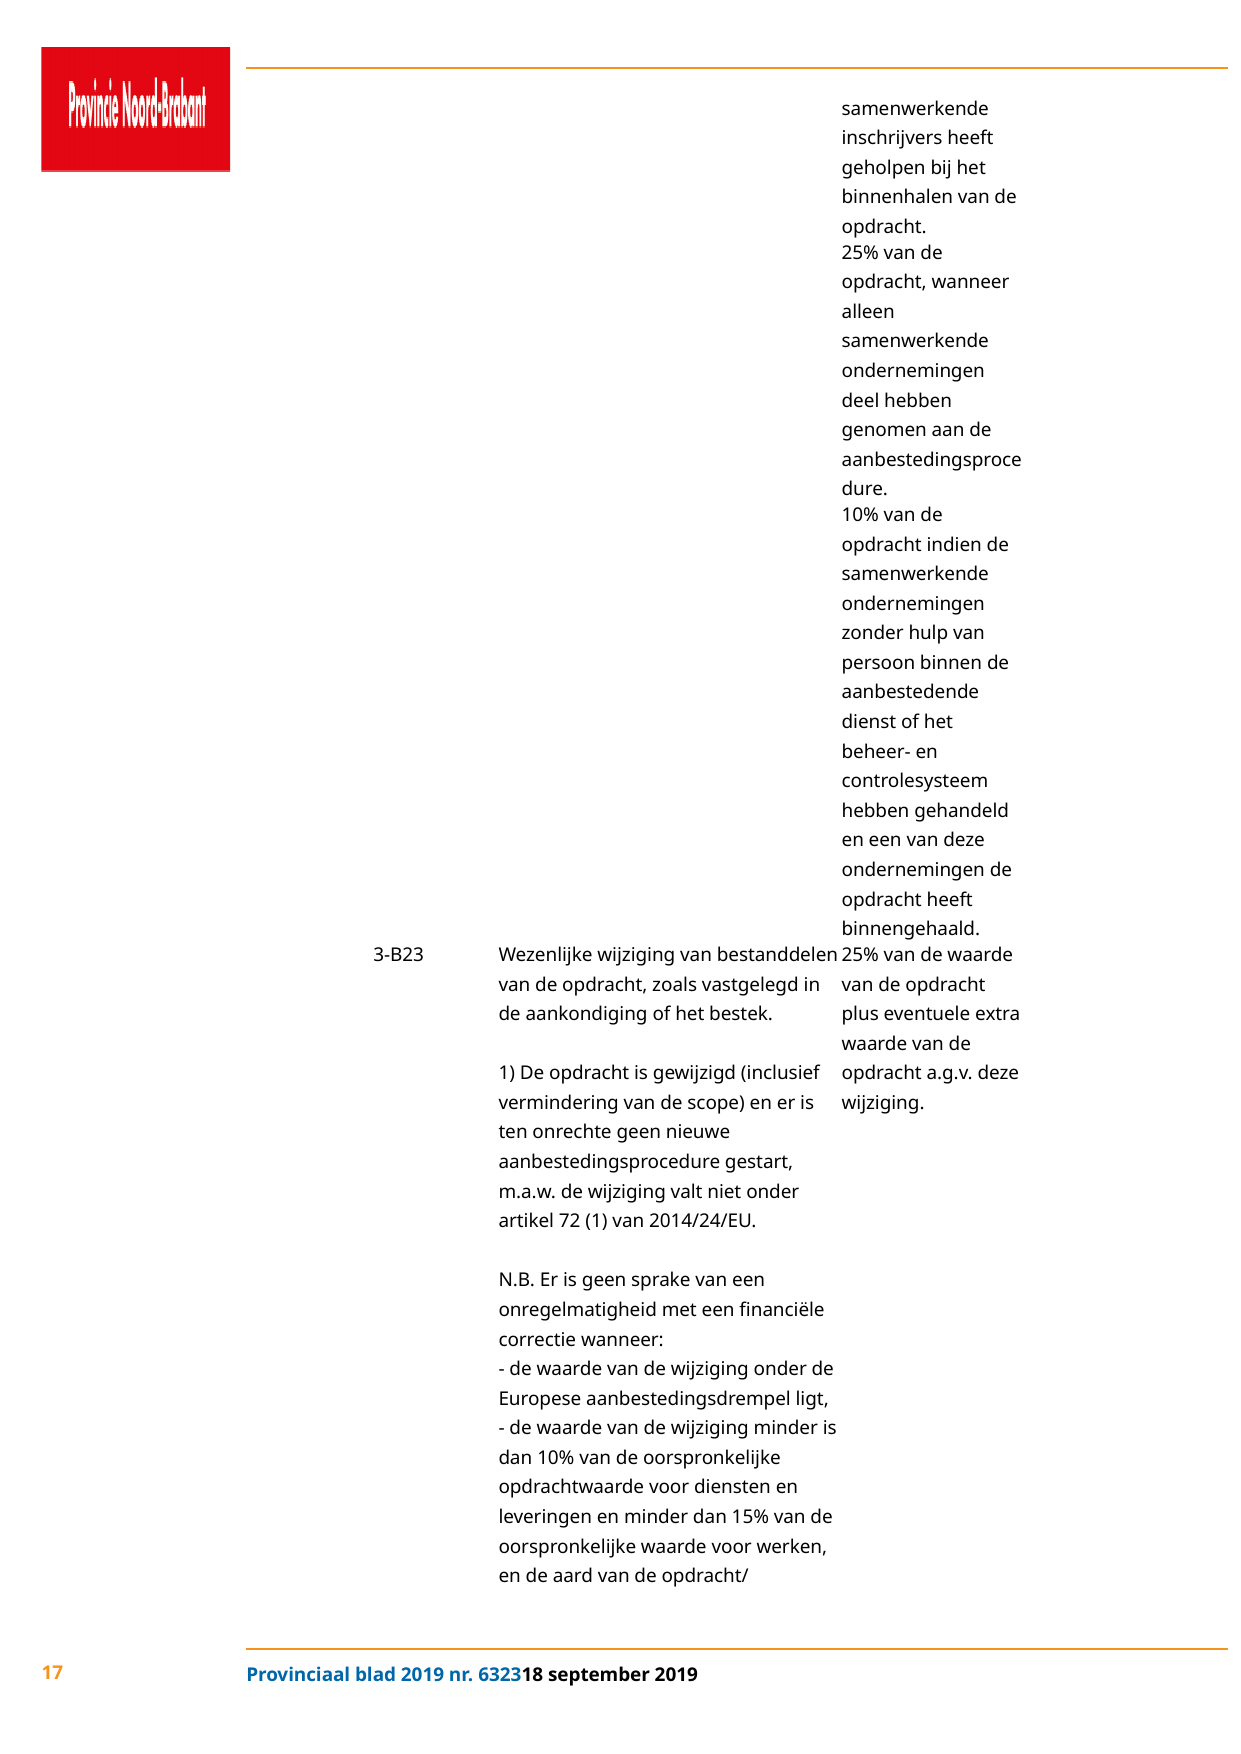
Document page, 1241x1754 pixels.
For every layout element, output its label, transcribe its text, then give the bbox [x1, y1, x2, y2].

table_cell [248, 941, 373, 1588]
table_cell 25% van de opdracht, wanneer alleen samenwerkende ondernemingen deel hebben genomen aan de aanbestedingsprocedure. [841, 239, 1026, 501]
table_cell [248, 95, 373, 239]
table_cell [498, 501, 841, 941]
table_cell Wezenlijke wijziging van bestanddelen van de opdracht, zoals vastgelegd in de aankondiging of het bestek. 1) De opdracht is gewijzigd (inclusief vermindering van de scope) en er is ten onrechte geen nieuwe aanbestedingsprocedure gestart, m.a.w. de wijziging valt niet onder artikel 72 (1) van 2014/24/EU. N.B. Er is geen sprake van een onregelmatigheid met een financiële correctie wanneer: - de waarde van de wijziging onder de Europese aanbestedingsdrempel ligt, - de waarde van de wijziging minder is dan 10% van de oorspronkelijke opdrachtwaarde voor diensten en leveringen en minder dan 15% van de oorspronkelijke waarde voor werken, en de aard van de opdracht/ [498, 941, 841, 1588]
table_cell [248, 239, 373, 501]
table_cell [1026, 501, 1152, 941]
table_cell [248, 501, 373, 941]
table_cell [373, 501, 498, 941]
table_cell [498, 95, 841, 239]
table_cell 10% van de opdracht indien de samenwerkende ondernemingen zonder hulp van persoon binnen de aanbestedende dienst of het beheer- en controlesysteem hebben gehandeld en een van deze ondernemingen de opdracht heeft binnengehaald. [841, 501, 1026, 941]
table_cell 3-B23 [373, 941, 498, 1588]
table_cell [373, 239, 498, 501]
picture [41, 47, 231, 172]
table_cell [1026, 941, 1152, 1588]
table_cell [498, 239, 841, 501]
table_cell 25% van de waarde van de opdracht plus eventuele extra waarde van de opdracht a.g.v. deze wijziging. [841, 941, 1026, 1588]
table_cell samenwerkende inschrijvers heeft geholpen bij het binnenhalen van de opdracht. [841, 95, 1026, 239]
table_cell [1026, 95, 1152, 239]
table_cell [1026, 239, 1152, 501]
table_cell [373, 95, 498, 239]
